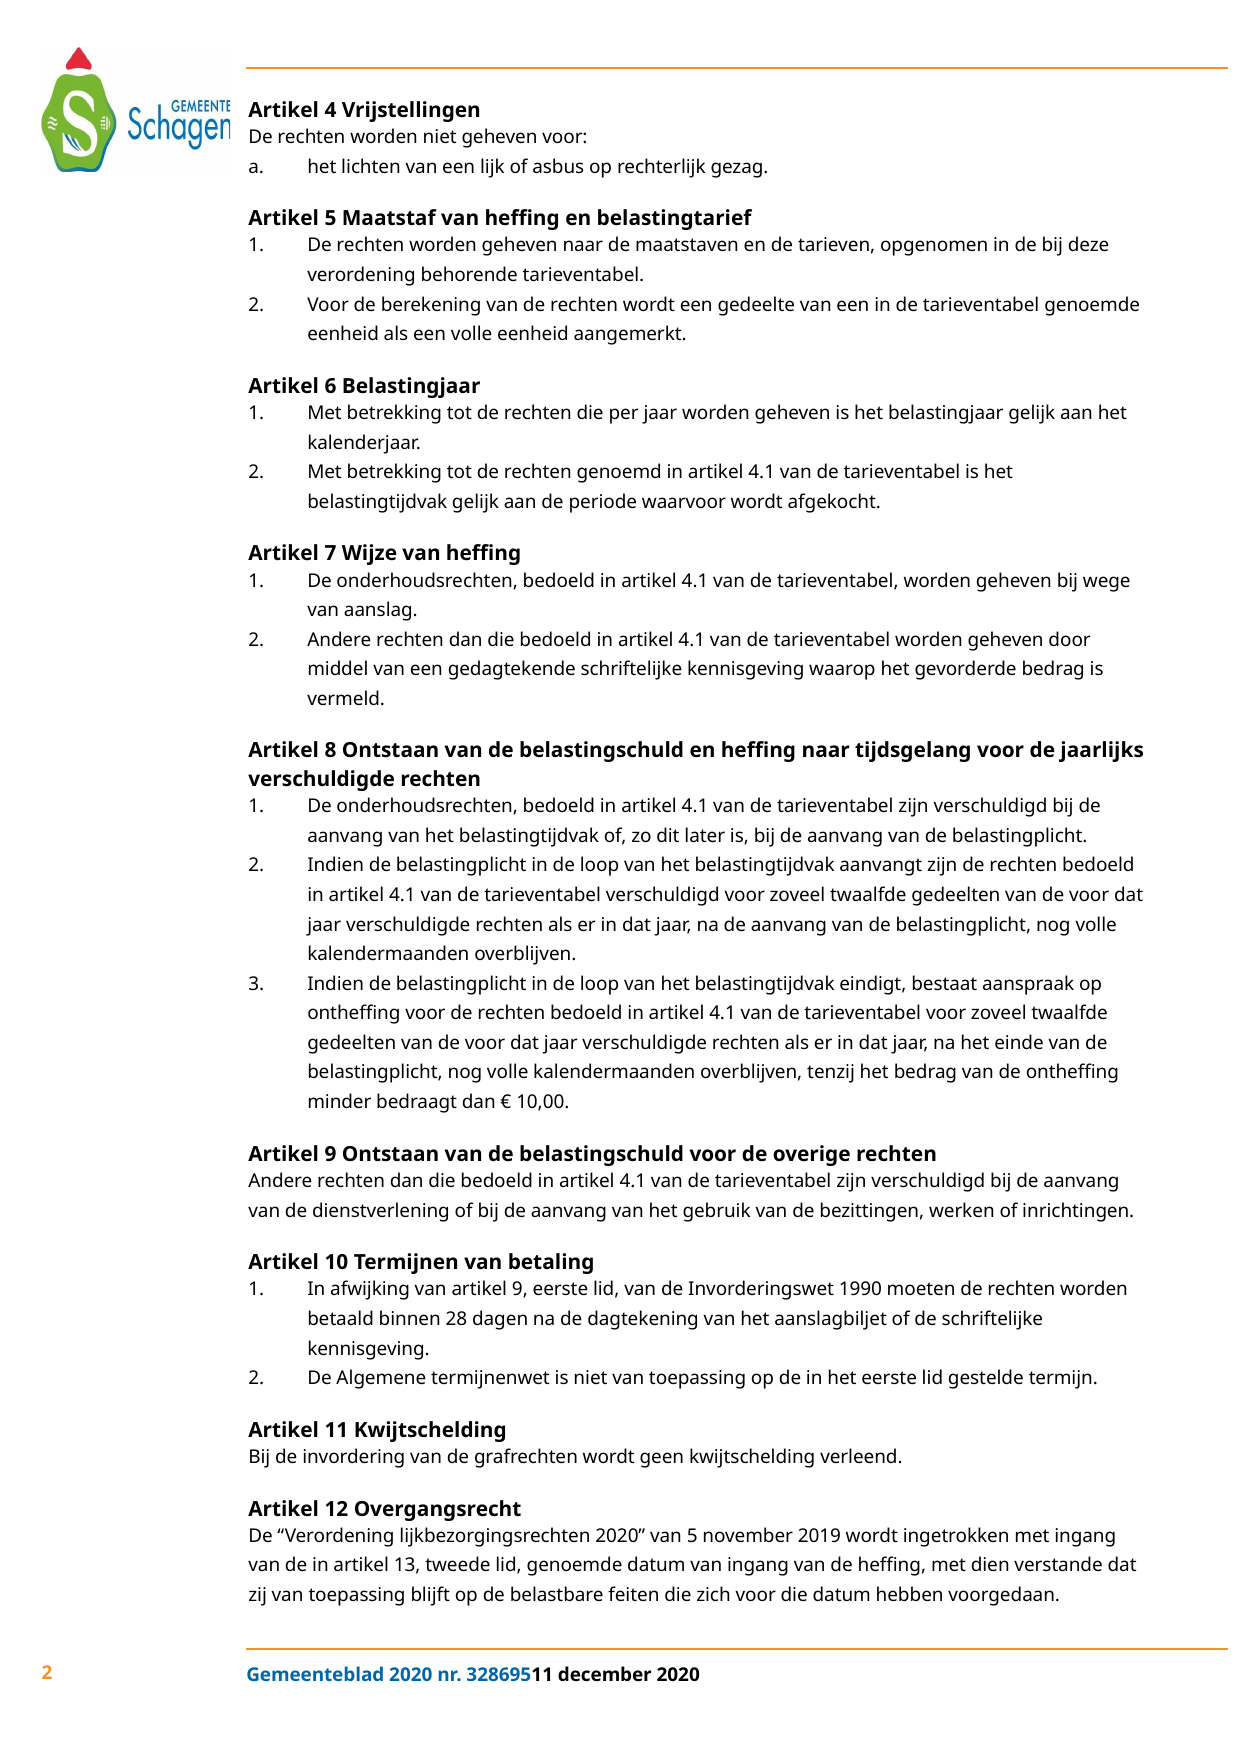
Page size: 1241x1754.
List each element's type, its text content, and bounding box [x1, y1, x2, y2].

text De rechten worden niet geheven voor: [248, 123, 1152, 149]
text De “Verordening lijkbezorgingsrechten 2020” van 5 november 2019 wordt ingetrokken met ingang van de in artikel 13, tweede lid, genoemde datum van ingang van de heffing, met dien verstande dat zij van toepassing blijft op de belastbare feiten die zich voor die datum hebben voorgedaan. [248, 1522, 1152, 1607]
list Indien de belastingplicht in de loop van het belastingtijdvak aanvangt zijn de rechten bedoeld in artikel 4.1 van de tarieventabel verschuldigd voor zoveel twaalfde gedeelten van de voor dat jaar verschuldigde rechten als er in dat jaar, na de aanvang van de belastingplicht, nog volle kalendermaanden overblijven. [248, 852, 1152, 966]
list het lichten van een lijk of asbus op rechterlijk gezag. [248, 153, 1152, 178]
text Artikel 6 Belastingjaar [248, 371, 1152, 399]
list In afwijking van artikel 9, eerste lid, van de Invorderingswet 1990 moeten de rechten worden betaald binnen 28 dagen na de dagtekening van het aanslagbiljet of de schriftelijke kennisgeving. [248, 1276, 1152, 1361]
list De Algemene termijnenwet is niet van toepassing op de in het eerste lid gestelde termijn. [248, 1364, 1152, 1390]
list De onderhoudsrechten, bedoeld in artikel 4.1 van de tarieventabel zijn verschuldigd bij de aanvang van het belastingtijdvak of, zo dit later is, bij de aanvang van de belastingplicht. [248, 792, 1152, 848]
list Andere rechten dan die bedoeld in artikel 4.1 van de tarieventabel worden geheven door middel van een gedagtekende schriftelijke kennisgeving waarop het gevorderde bedrag is vermeld. [248, 626, 1152, 711]
list Met betrekking tot de rechten genoemd in artikel 4.1 van de tarieventabel is het belastingtijdvak gelijk aan de periode waarvoor wordt afgekocht. [248, 458, 1152, 514]
text Artikel 11 Kwijtschelding [248, 1415, 1152, 1443]
text Bij de invordering van de grafrechten wordt geen kwijtschelding verleend. [248, 1443, 1152, 1469]
text Artikel 12 Overgangsrecht [248, 1494, 1152, 1522]
picture [41, 47, 231, 172]
text Andere rechten dan die bedoeld in artikel 4.1 van de tarieventabel zijn verschuldigd bij de aanvang van de dienstverlening of bij de aanvang van het gebruik van de bezittingen, werken of inrichtingen. [248, 1167, 1152, 1222]
text Artikel 7 Wijze van heffing [248, 538, 1152, 567]
text Artikel 9 Ontstaan van de belastingschuld voor de overige rechten [248, 1139, 1152, 1167]
list Met betrekking tot de rechten die per jaar worden geheven is het belastingjaar gelijk aan het kalenderjaar. [248, 399, 1152, 454]
list De onderhoudsrechten, bedoeld in artikel 4.1 van de tarieventabel, worden geheven bij wege van aanslag. [248, 567, 1152, 622]
list Indien de belastingplicht in de loop van het belastingtijdvak eindigt, bestaat aanspraak op ontheffing voor de rechten bedoeld in artikel 4.1 van de tarieventabel voor zoveel twaalfde gedeelten van de voor dat jaar verschuldigde rechten als er in dat jaar, na het einde van de belastingplicht, nog volle kalendermaanden overblijven, tenzij het bedrag van de ontheffing minder bedraagt dan € 10,00. [248, 970, 1152, 1114]
list Voor de berekening van de rechten wordt een gedeelte van een in de tarieventabel genoemde eenheid als een volle eenheid aangemerkt. [248, 291, 1152, 346]
list De rechten worden geheven naar de maatstaven en de tarieven, opgenomen in de bij deze verordening behorende tarieventabel. [248, 232, 1152, 287]
text Artikel 8 Ontstaan van de belastingschuld en heffing naar tijdsgelang voor de jaarlijks verschuldigde rechten [248, 736, 1152, 792]
text Artikel 10 Termijnen van betaling [248, 1247, 1152, 1276]
text Artikel 4 Vrijstellingen [248, 95, 1152, 123]
text Artikel 5 Maatstaf van heffing en belastingtarief [248, 203, 1152, 232]
